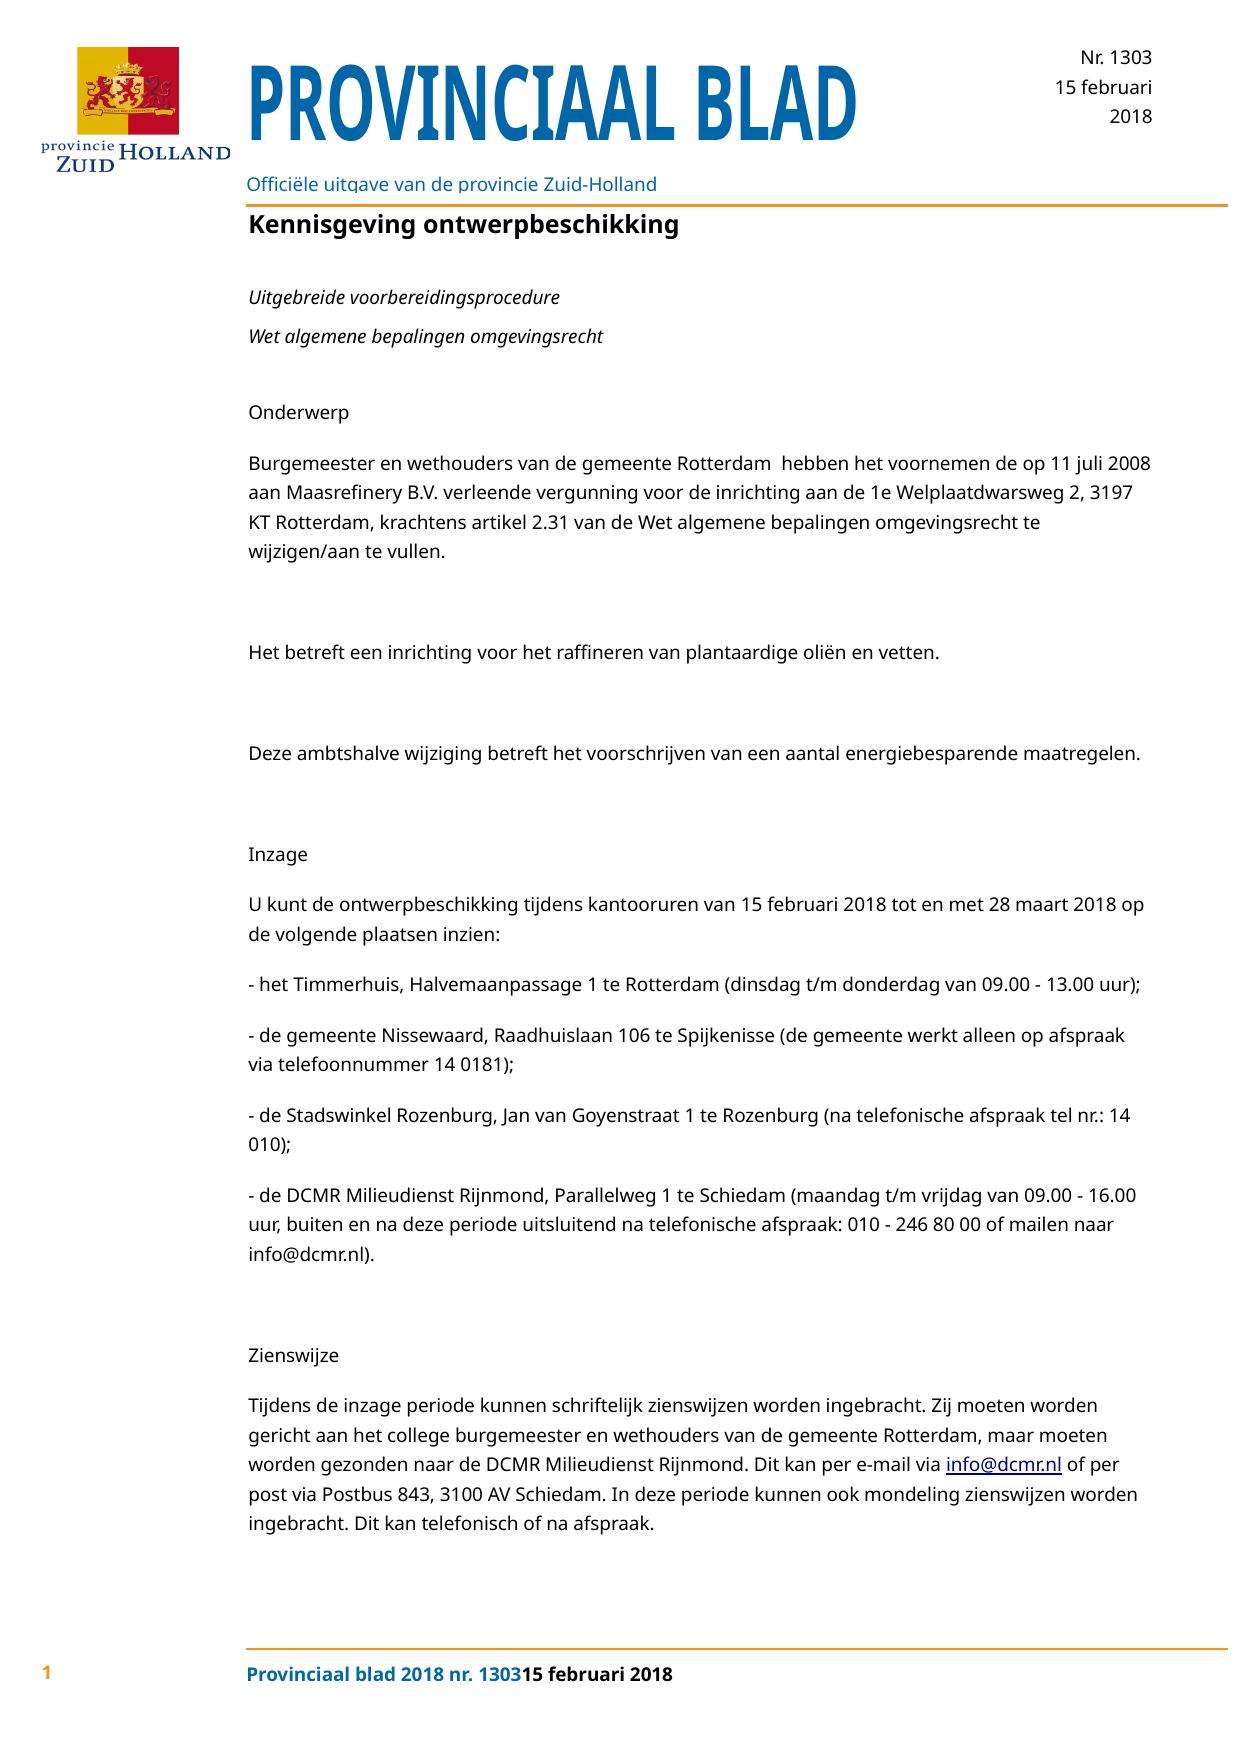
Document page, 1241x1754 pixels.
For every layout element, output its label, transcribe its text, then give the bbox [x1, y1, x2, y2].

text - de Stadswinkel Rozenburg, Jan van Goyenstraat 1 te Rozenburg (na telefonische afspraak tel nr.: 14 010); [248, 1102, 1152, 1157]
text Zienswijze [248, 1342, 1152, 1367]
text Tijdens de inzage periode kunnen schriftelijk zienswijzen worden ingebracht. Zij moeten worden gericht aan het college burgemeester en wethouders van de gemeente Rotterdam, maar moeten worden gezonden naar de DCMR Milieudienst Rijnmond. Dit kan per e-mail via info@dcmr.nl of per post via Postbus 843, 3100 AV Schiedam. In deze periode kunnen ook mondeling zienswijzen worden ingebracht. Dit kan telefonisch of na afspraak. [248, 1392, 1152, 1536]
text - het Timmerhuis, Halvemaanpassage 1 te Rotterdam (dinsdag t/m donderdag van 09.00 - 13.00 uur); [248, 971, 1152, 997]
picture [41, 47, 231, 172]
text Het betreft een inrichting voor het raffineren van plantaardige oliën en vetten. [248, 639, 1152, 665]
text Inzage [248, 841, 1152, 867]
text - de DCMR Milieudienst Rijnmond, Parallelweg 1 te Schiedam (maandag t/m vrijdag van 09.00 - 16.00 uur, buiten en na deze periode uitsluitend na telefonische afspraak: 010 - 246 80 00 of mailen naar info@dcmr.nl). [248, 1182, 1152, 1267]
text U kunt de ontwerpbeschikking tijdens kantooruren van 15 februari 2018 tot en met 28 maart 2018 op de volgende plaatsen inzien: [248, 891, 1152, 947]
text Deze ambtshalve wijziging betreft het voorschrijven van een aantal energiebesparende maatregelen. [248, 740, 1152, 766]
text Wet algemene bepalingen omgevingsrecht [248, 323, 1152, 349]
text Onderwerp [248, 399, 1152, 425]
text Kennisgeving ontwerpbeschikking [248, 207, 1152, 241]
text Burgemeester en wethouders van de gemeente Rotterdam hebben het voornemen de op 11 juli 2008 aan Maasrefinery B.V. verleende vergunning voor de inrichting aan de 1e Welplaatdwarsweg 2, 3197 KT Rotterdam, krachtens artikel 2.31 van de Wet algemene bepalingen omgevingsrecht te wijzigen/aan te vullen. [248, 450, 1152, 564]
text - de gemeente Nissewaard, Raadhuislaan 106 te Spijkenisse (de gemeente werkt alleen op afspraak via telefoonnummer 14 0181); [248, 1022, 1152, 1077]
text Uitgebreide voorbereidingsprocedure [248, 284, 1152, 309]
